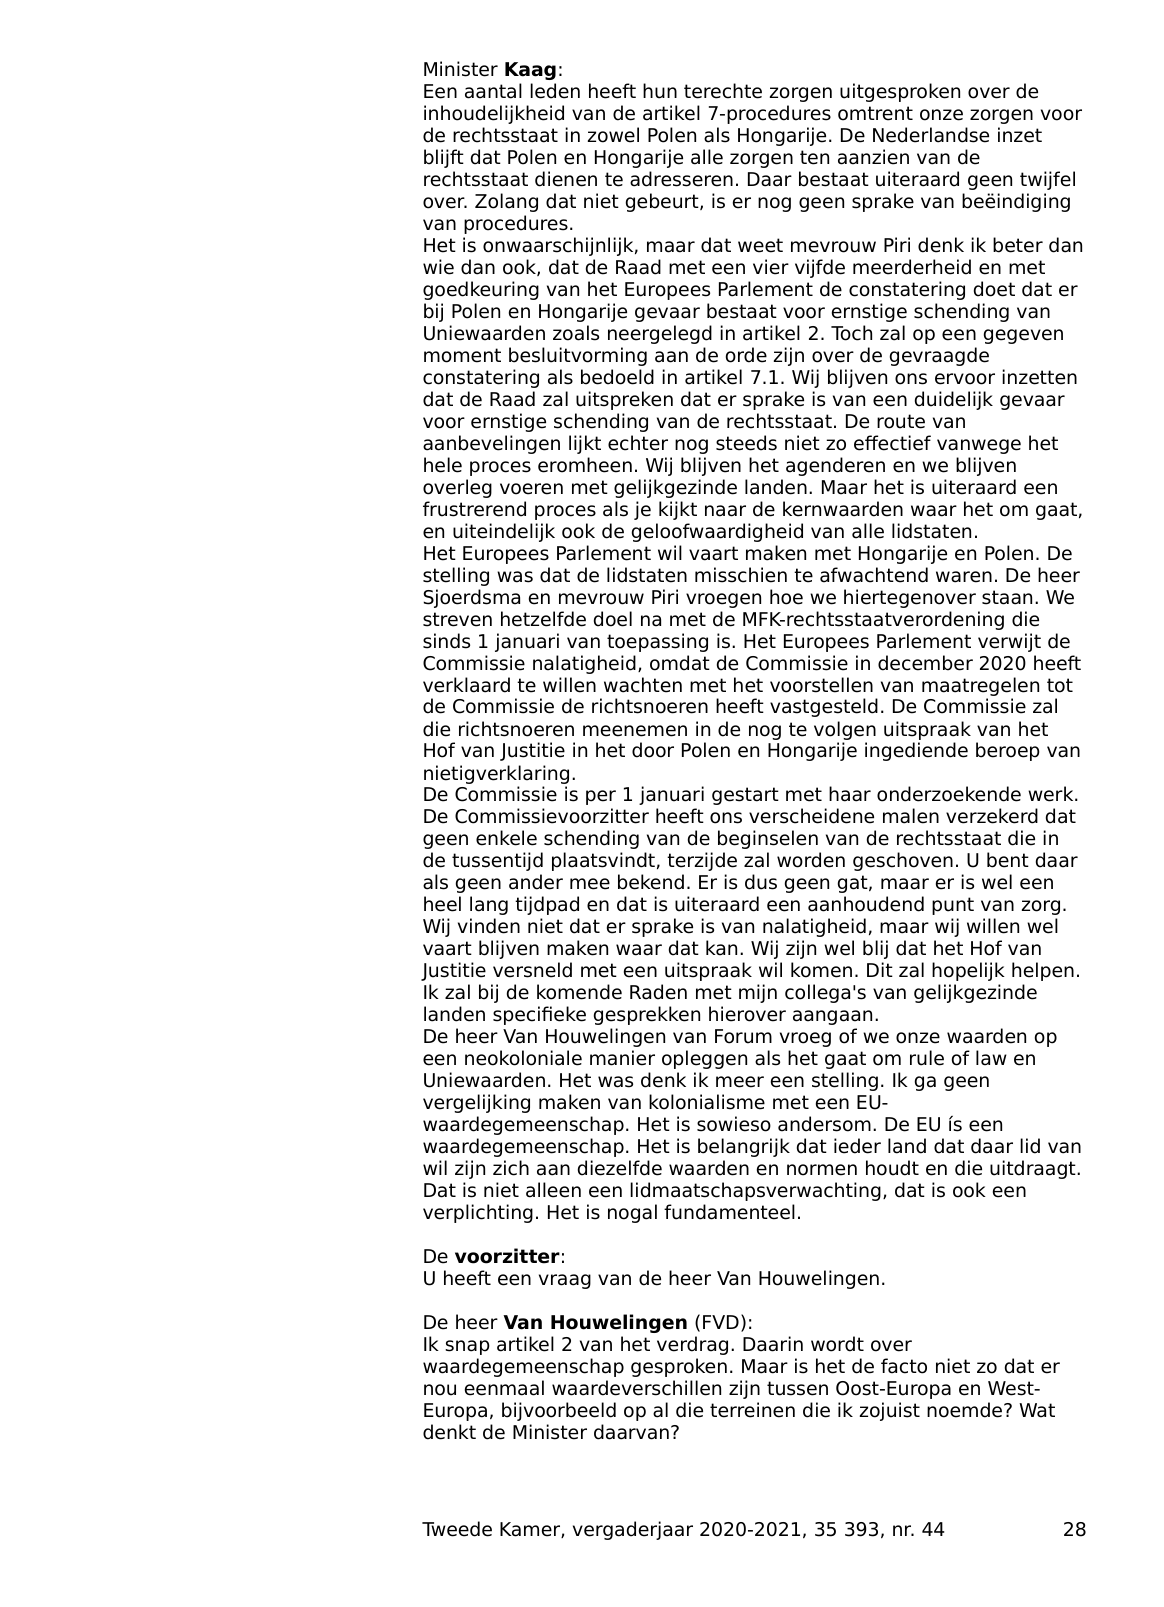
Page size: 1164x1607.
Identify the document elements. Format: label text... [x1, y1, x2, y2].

text De heer Van Houwelingen van Forum vroeg of we onze waarden op een neokoloniale manier opleggen als het gaat om rule of law en Uniewaarden. Het was denk ik meer een stelling. Ik ga geen vergelijking maken van kolonialisme met een EU-waardegemeenschap. Het is sowieso andersom. De EU ís een waardegemeenschap. Het is belangrijk dat ieder land dat daar lid van wil zijn zich aan diezelfde waarden en normen houdt en die uitdraagt. Dat is niet alleen een lidmaatschapsverwachting, dat is ook een verplichting. Het is nogal fundamenteel. [422, 1026, 1087, 1224]
text De heer Van Houwelingen (FVD): [422, 1312, 1087, 1334]
text Ik snap artikel 2 van het verdrag. Daarin wordt over waardegemeenschap gesproken. Maar is het de facto niet zo dat er nou eenmaal waardeverschillen zijn tussen Oost-Europa en West-Europa, bijvoorbeeld op al die terreinen die ik zojuist noemde? Wat denkt de Minister daarvan? [422, 1334, 1087, 1444]
text Een aantal leden heeft hun terechte zorgen uitgesproken over de inhoudelijkheid van de artikel 7-procedures omtrent onze zorgen voor de rechtsstaat in zowel Polen als Hongarije. De Nederlandse inzet blijft dat Polen en Hongarije alle zorgen ten aanzien van de rechtsstaat dienen te adresseren. Daar bestaat uiteraard geen twijfel over. Zolang dat niet gebeurt, is er nog geen sprake van beëindiging van procedures. [422, 81, 1087, 235]
text Minister Kaag: [422, 59, 1087, 81]
text De voorzitter: [422, 1246, 1087, 1268]
text De Commissie is per 1 januari gestart met haar onderzoekende werk. De Commissievoorzitter heeft ons verscheidene malen verzekerd dat geen enkele schending van de beginselen van de rechtsstaat die in de tussentijd plaatsvindt, terzijde zal worden geschoven. U bent daar als geen ander mee bekend. Er is dus geen gat, maar er is wel een heel lang tijdpad en dat is uiteraard een aanhoudend punt van zorg. Wij vinden niet dat er sprake is van nalatigheid, maar wij willen wel vaart blijven maken waar dat kan. Wij zijn wel blij dat het Hof van Justitie versneld met een uitspraak wil komen. Dit zal hopelijk helpen. Ik zal bij de komende Raden met mijn collega's van gelijkgezinde landen specifieke gesprekken hierover aangaan. [422, 784, 1087, 1026]
text Het is onwaarschijnlijk, maar dat weet mevrouw Piri denk ik beter dan wie dan ook, dat de Raad met een vier vijfde meerderheid en met goedkeuring van het Europees Parlement de constatering doet dat er bij Polen en Hongarije gevaar bestaat voor ernstige schending van Uniewaarden zoals neergelegd in artikel 2. Toch zal op een gegeven moment besluitvorming aan de orde zijn over de gevraagde constatering als bedoeld in artikel 7.1. Wij blijven ons ervoor inzetten dat de Raad zal uitspreken dat er sprake is van een duidelijk gevaar voor ernstige schending van de rechtsstaat. De route van aanbevelingen lijkt echter nog steeds niet zo effectief vanwege het hele proces eromheen. Wij blijven het agenderen en we blijven overleg voeren met gelijkgezinde landen. Maar het is uiteraard een frustrerend proces als je kijkt naar de kernwaarden waar het om gaat, en uiteindelijk ook de geloofwaardigheid van alle lidstaten. [422, 235, 1087, 543]
text U heeft een vraag van de heer Van Houwelingen. [422, 1268, 1087, 1290]
text Het Europees Parlement wil vaart maken met Hongarije en Polen. De stelling was dat de lidstaten misschien te afwachtend waren. De heer Sjoerdsma en mevrouw Piri vroegen hoe we hiertegenover staan. We streven hetzelfde doel na met de MFK-rechtsstaatverordening die sinds 1 januari van toepassing is. Het Europees Parlement verwijt de Commissie nalatigheid, omdat de Commissie in december 2020 heeft verklaard te willen wachten met het voorstellen van maatregelen tot de Commissie de richtsnoeren heeft vastgesteld. De Commissie zal die richtsnoeren meenemen in de nog te volgen uitspraak van het Hof van Justitie in het door Polen en Hongarije ingediende beroep van nietigverklaring. [422, 543, 1087, 784]
